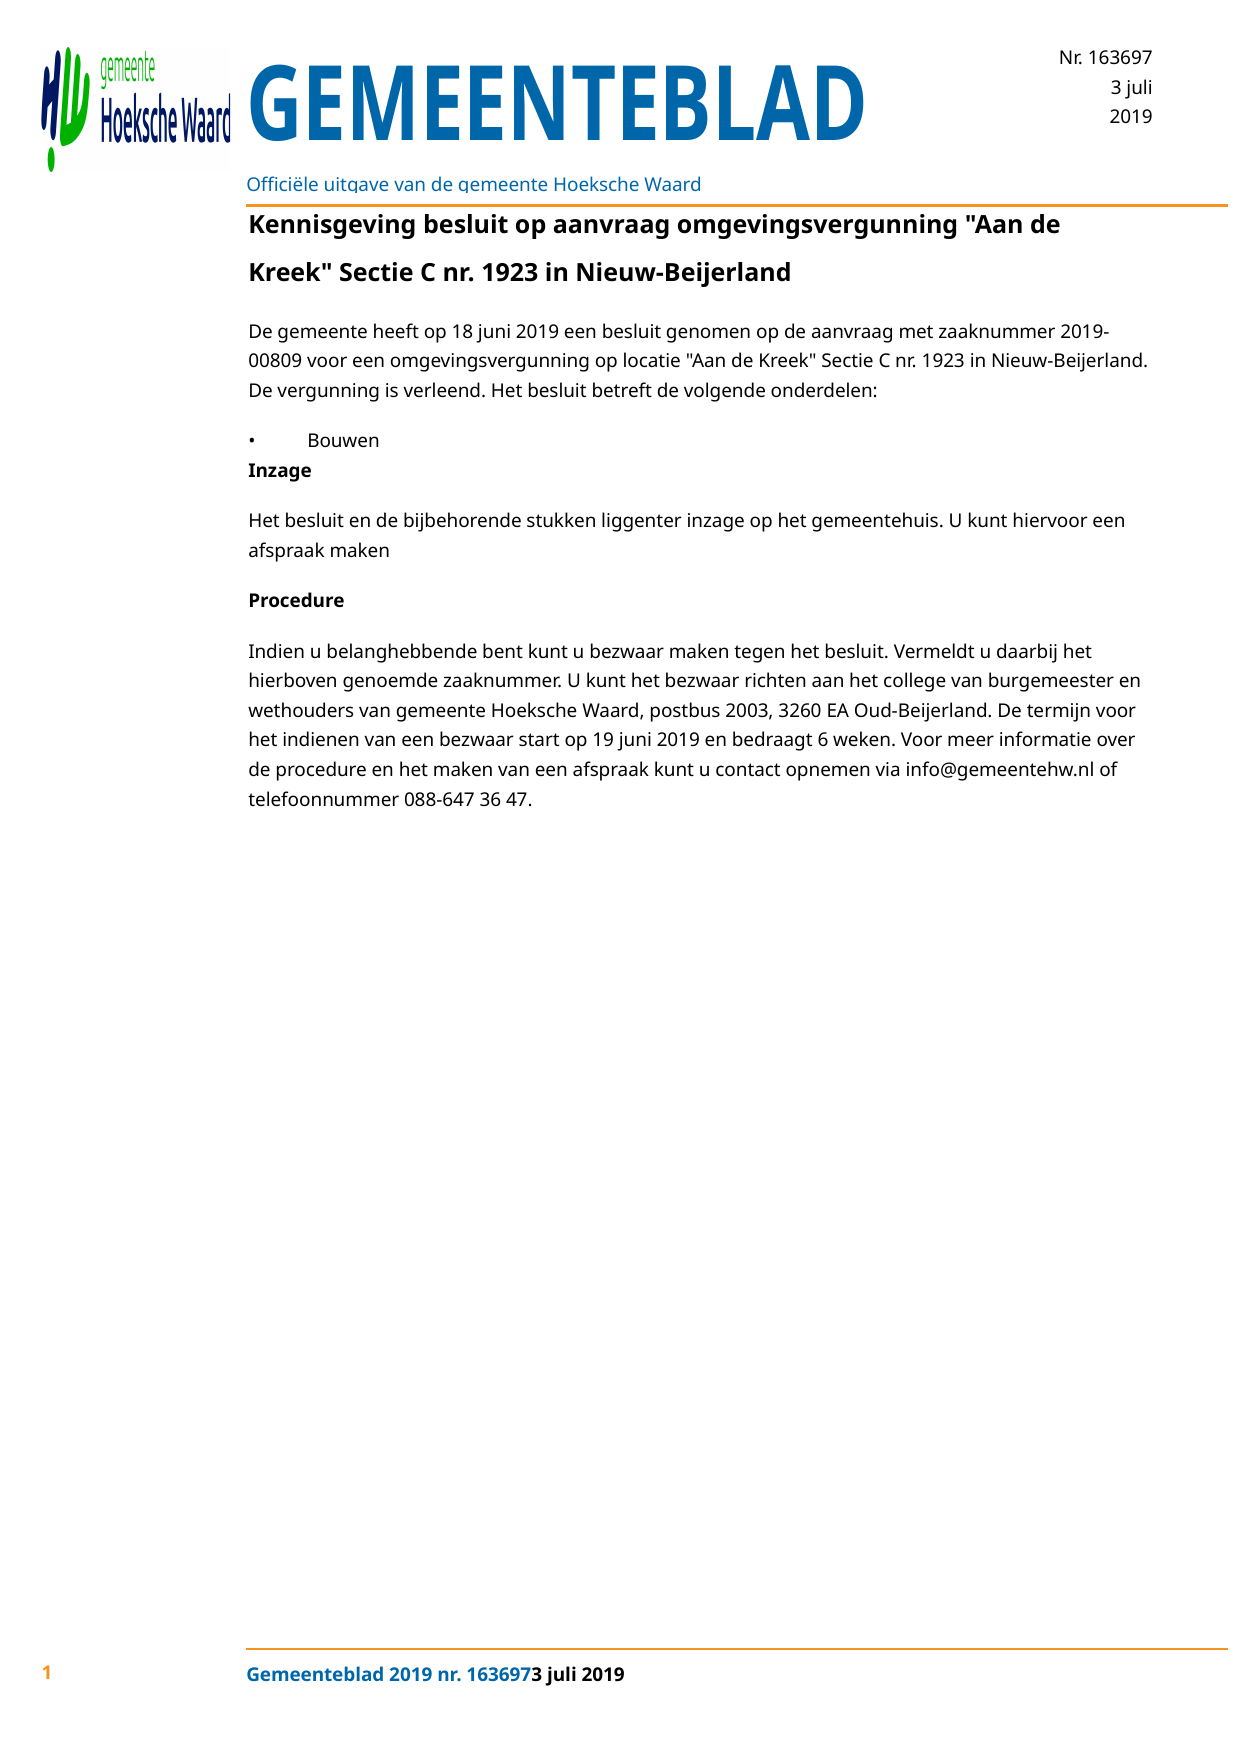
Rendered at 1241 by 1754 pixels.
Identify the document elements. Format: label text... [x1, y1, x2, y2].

text Procedure [248, 587, 1152, 613]
text Indien u belanghebbende bent kunt u bezwaar maken tegen het besluit. Vermeldt u daarbij het hierboven genoemde zaaknummer. U kunt het bezwaar richten aan het college van burgemeester en wethouders van gemeente Hoeksche Waard, postbus 2003, 3260 EA Oud-Beijerland. De termijn voor het indienen van een bezwaar start op 19 juni 2019 en bedraagt 6 weken. Voor meer informatie over de procedure en het maken van een afspraak kunt u contact opnemen via info@gemeentehw.nl of telefoonnummer 088-647 36 47. [248, 638, 1152, 812]
text De gemeente heeft op 18 juni 2019 een besluit genomen op de aanvraag met zaaknummer 2019-00809 voor een omgevingsvergunning op locatie "Aan de Kreek" Sectie C nr. 1923 in Nieuw-Beijerland. De vergunning is verleend. Het besluit betreft de volgende onderdelen: [248, 318, 1152, 403]
picture [41, 47, 231, 172]
list Bouwen [248, 427, 1152, 453]
text Het besluit en de bijbehorende stukken liggenter inzage op het gemeentehuis. U kunt hiervoor een afspraak maken [248, 507, 1152, 563]
text Kennisgeving besluit op aanvraag omgevingsvergunning "Aan de Kreek" Sectie C nr. 1923 in Nieuw-Beijerland [248, 207, 1152, 288]
text Inzage [248, 457, 1152, 483]
